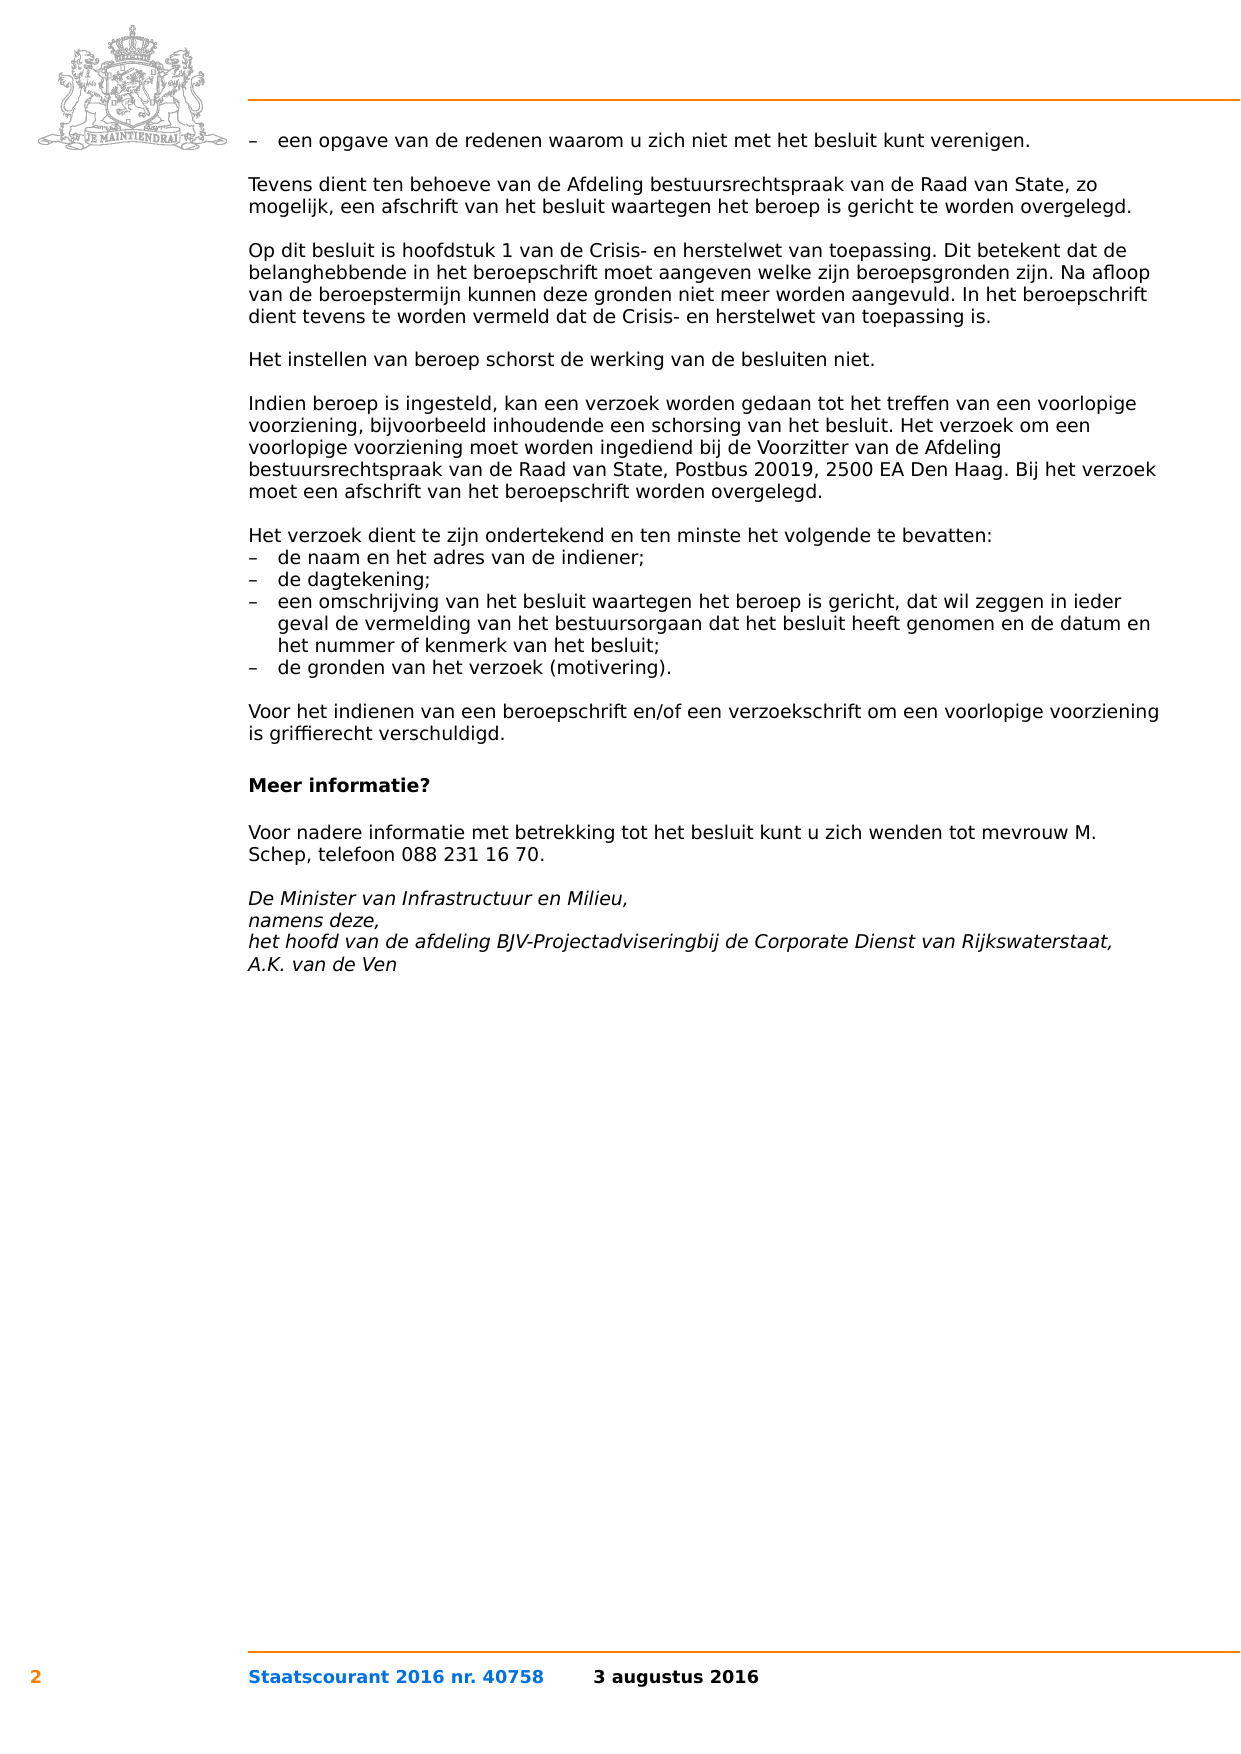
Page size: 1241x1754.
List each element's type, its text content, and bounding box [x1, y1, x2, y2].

text – de gronden van het verzoek (motivering). [248, 657, 1163, 679]
text Het instellen van beroep schorst de werking van de besluiten niet. [248, 349, 1163, 371]
text Tevens dient ten behoeve van de Afdeling bestuursrechtspraak van de Raad van State, zo mogelijk, een afschrift van het besluit waartegen het beroep is gericht te worden overgelegd. [248, 174, 1163, 218]
text Het verzoek dient te zijn ondertekend en ten minste het volgende te bevatten: [248, 525, 1163, 547]
text – de naam en het adres van de indiener; [248, 547, 1163, 569]
text – de dagtekening; [248, 569, 1163, 591]
text Indien beroep is ingesteld, kan een verzoek worden gedaan tot het treffen van een voorlopige voorziening, bijvoorbeeld inhoudende een schorsing van het besluit. Het verzoek om een voorlopige voorziening moet worden ingediend bij de Voorzitter van de Afdeling bestuursrechtspraak van de Raad van State, Postbus 20019, 2500 EA Den Haag. Bij het verzoek moet een afschrift van het beroepschrift worden overgelegd. [248, 393, 1163, 503]
text De Minister van Infrastructuur en Milieu, namens deze, het hoofd van de afdeling BJV-Projectadviseringbij de Corporate Dienst van Rijkswaterstaat, A.K. van de Ven [248, 887, 1163, 975]
text Voor het indienen van een beroepschrift en/of een verzoekschrift om een voorlopige voorziening is griffierecht verschuldigd. [248, 701, 1163, 745]
text – een opgave van de redenen waarom u zich niet met het besluit kunt verenigen. [248, 130, 1163, 152]
text Voor nadere informatie met betrekking tot het besluit kunt u zich wenden tot mevrouw M. Schep, telefoon 088 231 16 70. [248, 822, 1163, 866]
picture [38, 25, 227, 150]
subtitle Meer informatie? [248, 775, 1163, 797]
text – een omschrijving van het besluit waartegen het beroep is gericht, dat wil zeggen in ieder geval de vermelding van het bestuursorgaan dat het besluit heeft genomen en de datum en het nummer of kenmerk van het besluit; [248, 591, 1163, 657]
text Op dit besluit is hoofdstuk 1 van de Crisis- en herstelwet van toepassing. Dit betekent dat de belanghebbende in het beroepschrift moet aangeven welke zijn beroepsgronden zijn. Na afloop van de beroepstermijn kunnen deze gronden niet meer worden aangevuld. In het beroepschrift dient tevens te worden vermeld dat de Crisis- en herstelwet van toepassing is. [248, 239, 1163, 327]
